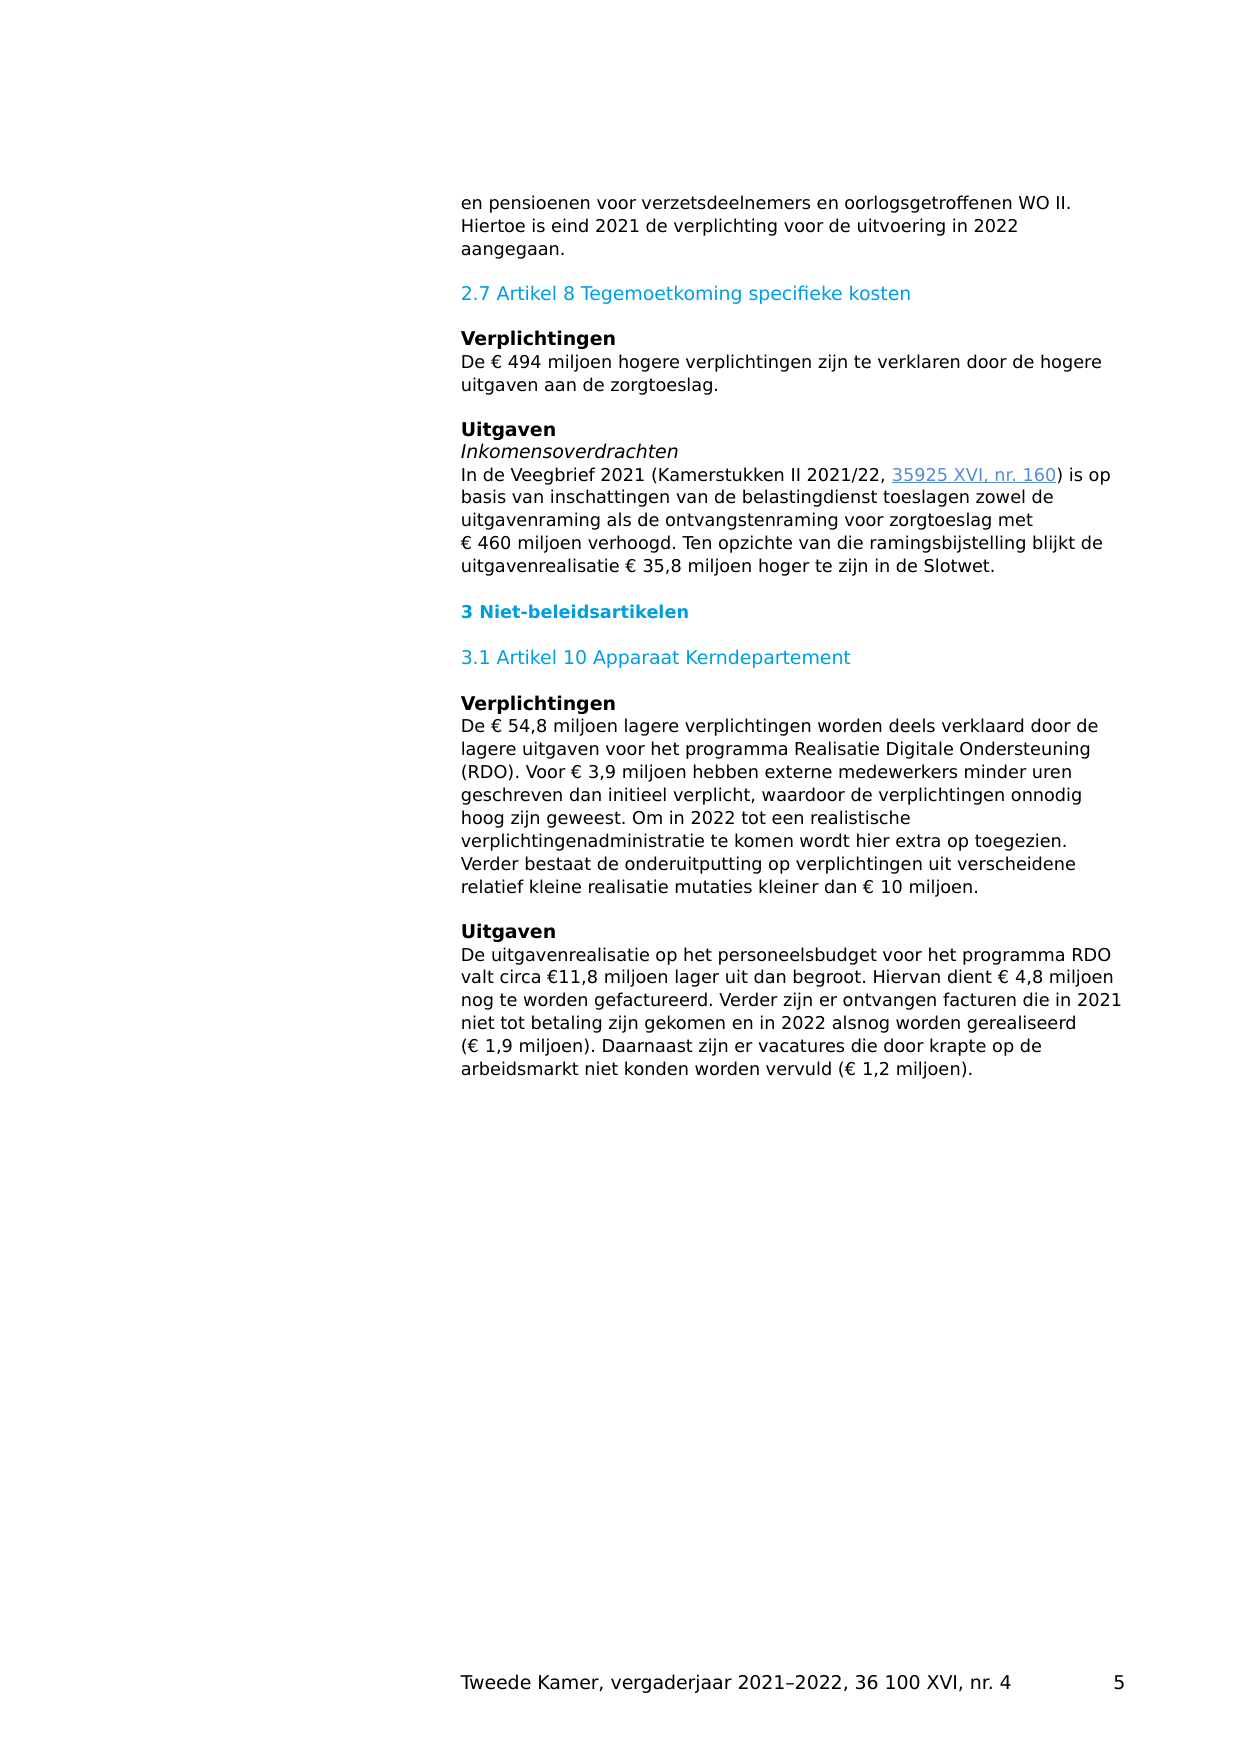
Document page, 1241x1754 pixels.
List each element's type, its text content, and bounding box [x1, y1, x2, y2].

text Uitgaven [461, 419, 1125, 441]
title 2.7 Artikel 8 Tegemoetkoming specifieke kosten [461, 282, 1125, 304]
text en pensioenen voor verzetsdeelnemers en oorlogsgetroffenen WO II. Hiertoe is eind 2021 de verplichting voor de uitvoering in 2022 aangegaan. [461, 191, 1125, 259]
text In de Veegbrief 2021 (Kamerstukken II 2021/22, 35925 XVI, nr. 160) is op basis van inschattingen van de belastingdienst toeslagen zowel de uitgavenraming als de ontvangstenraming voor zorgtoeslag met € 460 miljoen verhoogd. Ten opzichte van die ramingsbijstelling blijkt de uitgavenrealisatie € 35,8 miljoen hoger te zijn in de Slotwet. [461, 463, 1125, 577]
text Verplichtingen [461, 328, 1125, 350]
text De € 494 miljoen hogere verplichtingen zijn te verklaren door de hogere uitgaven aan de zorgtoeslag. [461, 350, 1125, 396]
text De € 54,8 miljoen lagere verplichtingen worden deels verklaard door de lagere uitgaven voor het programma Realisatie Digitale Ondersteuning (RDO). Voor € 3,9 miljoen hebben externe medewerkers minder uren geschreven dan initieel verplicht, waardoor de verplichtingen onnodig hoog zijn geweest. Om in 2022 tot een realistische verplichtingenadministratie te komen wordt hier extra op toegezien. Verder bestaat de onderuitputting op verplichtingen uit verscheidene relatief kleine realisatie mutaties kleiner dan € 10 miljoen. [461, 714, 1125, 898]
text Inkomensoverdrachten [461, 441, 1125, 463]
text De uitgavenrealisatie op het personeelsbudget voor het programma RDO valt circa €11,8 miljoen lager uit dan begroot. Hiervan dient € 4,8 miljoen nog te worden gefactureerd. Verder zijn er ontvangen facturen die in 2021 niet tot betaling zijn gekomen en in 2022 alsnog worden gerealiseerd (€ 1,9 miljoen). Daarnaast zijn er vacatures die door krapte op de arbeidsmarkt niet konden worden vervuld (€ 1,2 miljoen). [461, 943, 1125, 1080]
title 3.1 Artikel 10 Apparaat Kerndepartement [461, 647, 1125, 669]
title 3 Niet-beleidsartikelen [461, 600, 1125, 623]
text Verplichtingen [461, 692, 1125, 714]
text Uitgaven [461, 921, 1125, 943]
